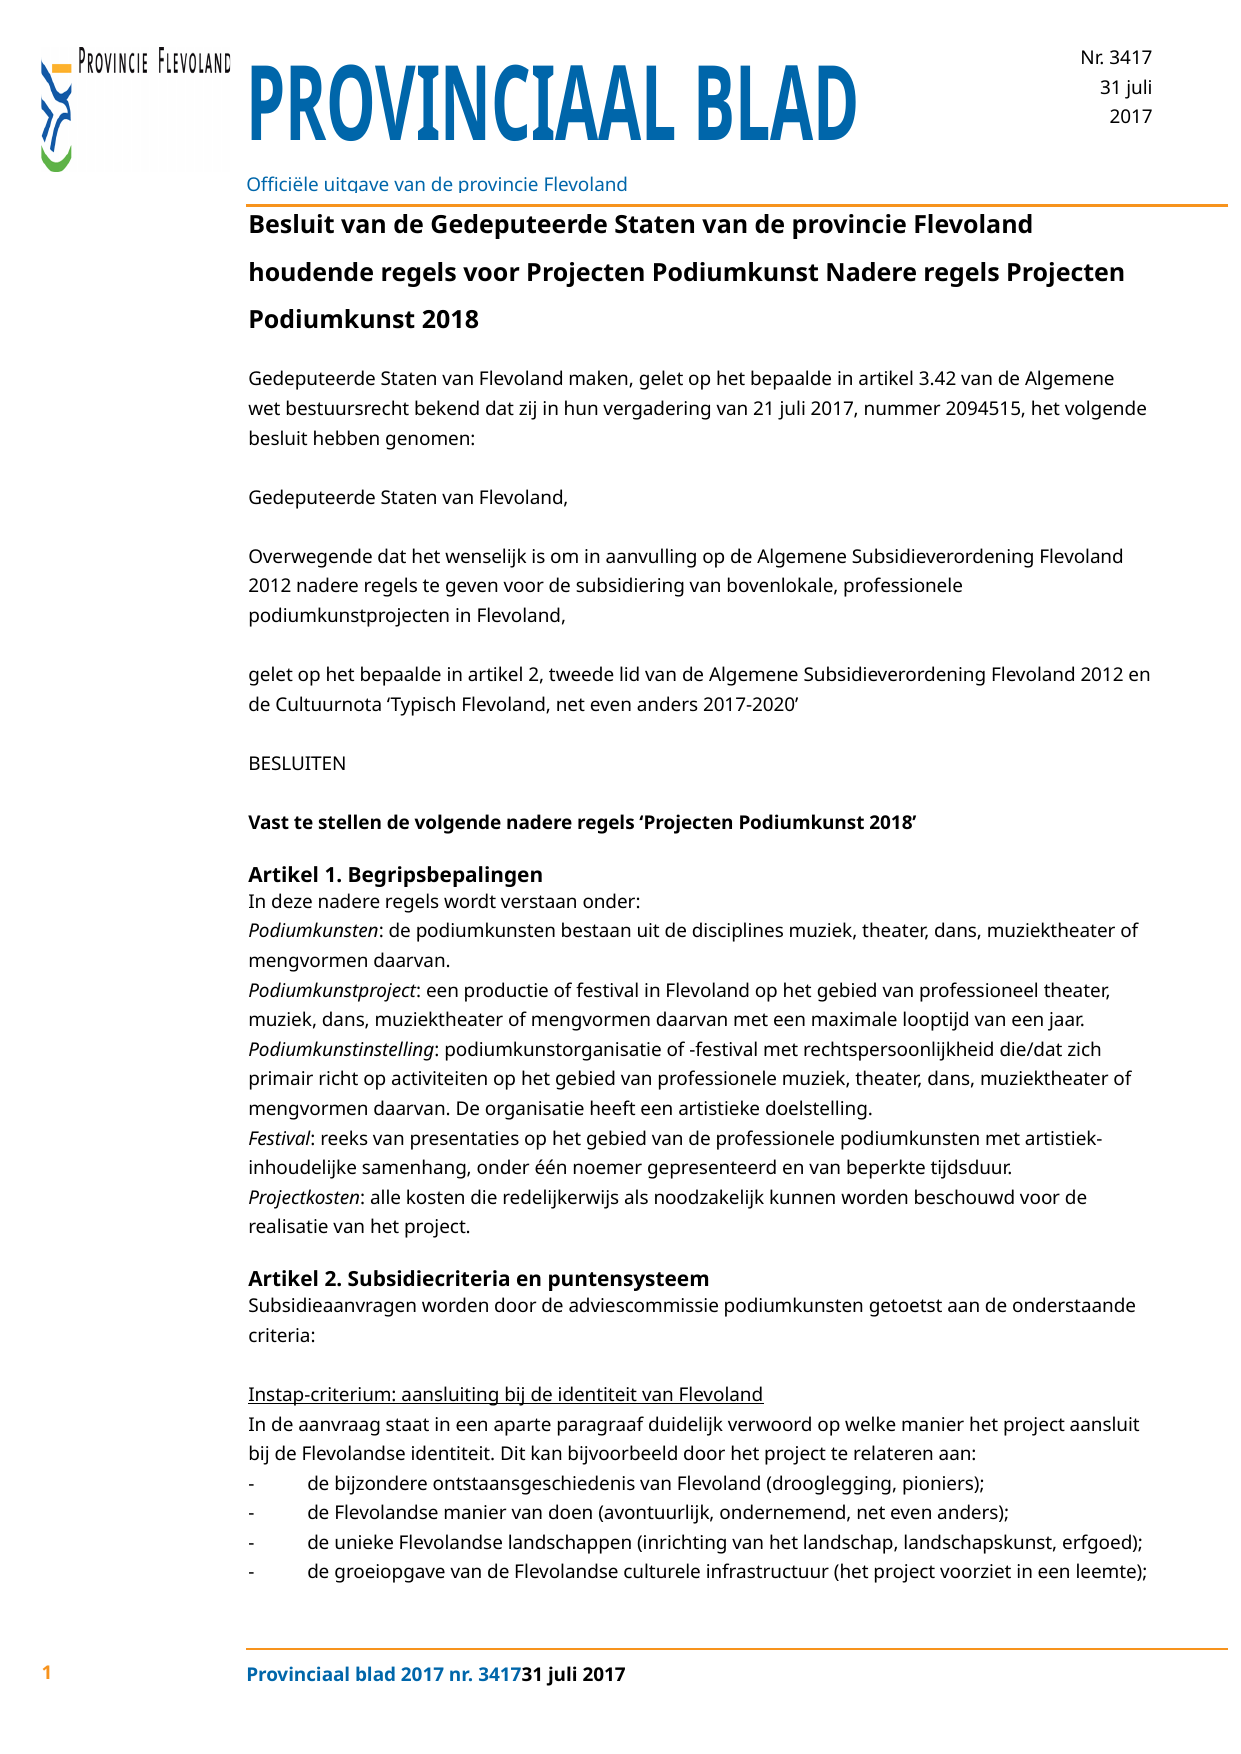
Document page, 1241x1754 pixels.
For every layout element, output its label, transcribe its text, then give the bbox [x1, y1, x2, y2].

text Artikel 2. Subsidiecriteria en puntensysteem [248, 1264, 1152, 1292]
text In deze nadere regels wordt verstaan onder: [248, 888, 1152, 914]
text In de aanvraag staat in een aparte paragraaf duidelijk verwoord op welke manier het project aansluit bij de Flevolandse identiteit. Dit kan bijvoorbeeld door het project te relateren aan: [248, 1411, 1152, 1466]
list de unieke Flevolandse landschappen (inrichting van het landschap, landschapskunst, erfgoed); [248, 1529, 1152, 1555]
text Festival: reeks van presentaties op het gebied van de professionele podiumkunsten met artistiek-inhoudelijke samenhang, onder één noemer gepresenteerd en van beperkte tijdsduur. [248, 1125, 1152, 1180]
text Subsidieaanvragen worden door de adviescommissie podiumkunsten getoetst aan de onderstaande criteria: [248, 1292, 1152, 1348]
text Podiumkunstproject: een productie of festival in Flevoland op het gebied van professioneel theater, muziek, dans, muziektheater of mengvormen daarvan met een maximale looptijd van een jaar. [248, 977, 1152, 1032]
text Instap-criterium: aansluiting bij de identiteit van Flevoland [248, 1381, 1152, 1407]
text Artikel 1. Begripsbepalingen [248, 860, 1152, 888]
text BESLUITEN [248, 750, 1152, 776]
text Overwegende dat het wenselijk is om in aanvulling op de Algemene Subsidieverordening Flevoland 2012 nadere regels te geven voor de subsidiering van bovenlokale, professionele podiumkunstprojecten in Flevoland, [248, 543, 1152, 628]
text Gedeputeerde Staten van Flevoland maken, gelet op het bepaalde in artikel 3.42 van de Algemene wet bestuursrecht bekend dat zij in hun vergadering van 21 juli 2017, nummer 2094515, het volgende besluit hebben genomen: [248, 366, 1152, 450]
list de Flevolandse manier van doen (avontuurlijk, ondernemend, net even anders); [248, 1499, 1152, 1525]
list de bijzondere ontstaansgeschiedenis van Flevoland (drooglegging, pioniers); [248, 1470, 1152, 1496]
text Podiumkunsten: de podiumkunsten bestaan uit de disciplines muziek, theater, dans, muziektheater of mengvormen daarvan. [248, 918, 1152, 973]
text Vast te stellen de volgende nadere regels ‘Projecten Podiumkunst 2018’ [248, 809, 1152, 835]
text Besluit van de Gedeputeerde Staten van de provincie Flevoland houdende regels voor Projecten Podiumkunst Nadere regels Projecten Podiumkunst 2018 [248, 207, 1152, 336]
list de groeiopgave van de Flevolandse culturele infrastructuur (het project voorziet in een leemte); [248, 1559, 1152, 1584]
text gelet op het bepaalde in artikel 2, tweede lid van de Algemene Subsidieverordening Flevoland 2012 en de Cultuurnota ‘Typisch Flevoland, net even anders 2017-2020’ [248, 661, 1152, 717]
text Projectkosten: alle kosten die redelijkerwijs als noodzakelijk kunnen worden beschouwd voor de realisatie van het project. [248, 1184, 1152, 1239]
picture [41, 47, 231, 172]
text Podiumkunstinstelling: podiumkunstorganisatie of -festival met rechtspersoonlijkheid die/dat zich primair richt op activiteiten op het gebied van professionele muziek, theater, dans, muziektheater of mengvormen daarvan. De organisatie heeft een artistieke doelstelling. [248, 1036, 1152, 1121]
text Gedeputeerde Staten van Flevoland, [248, 484, 1152, 509]
